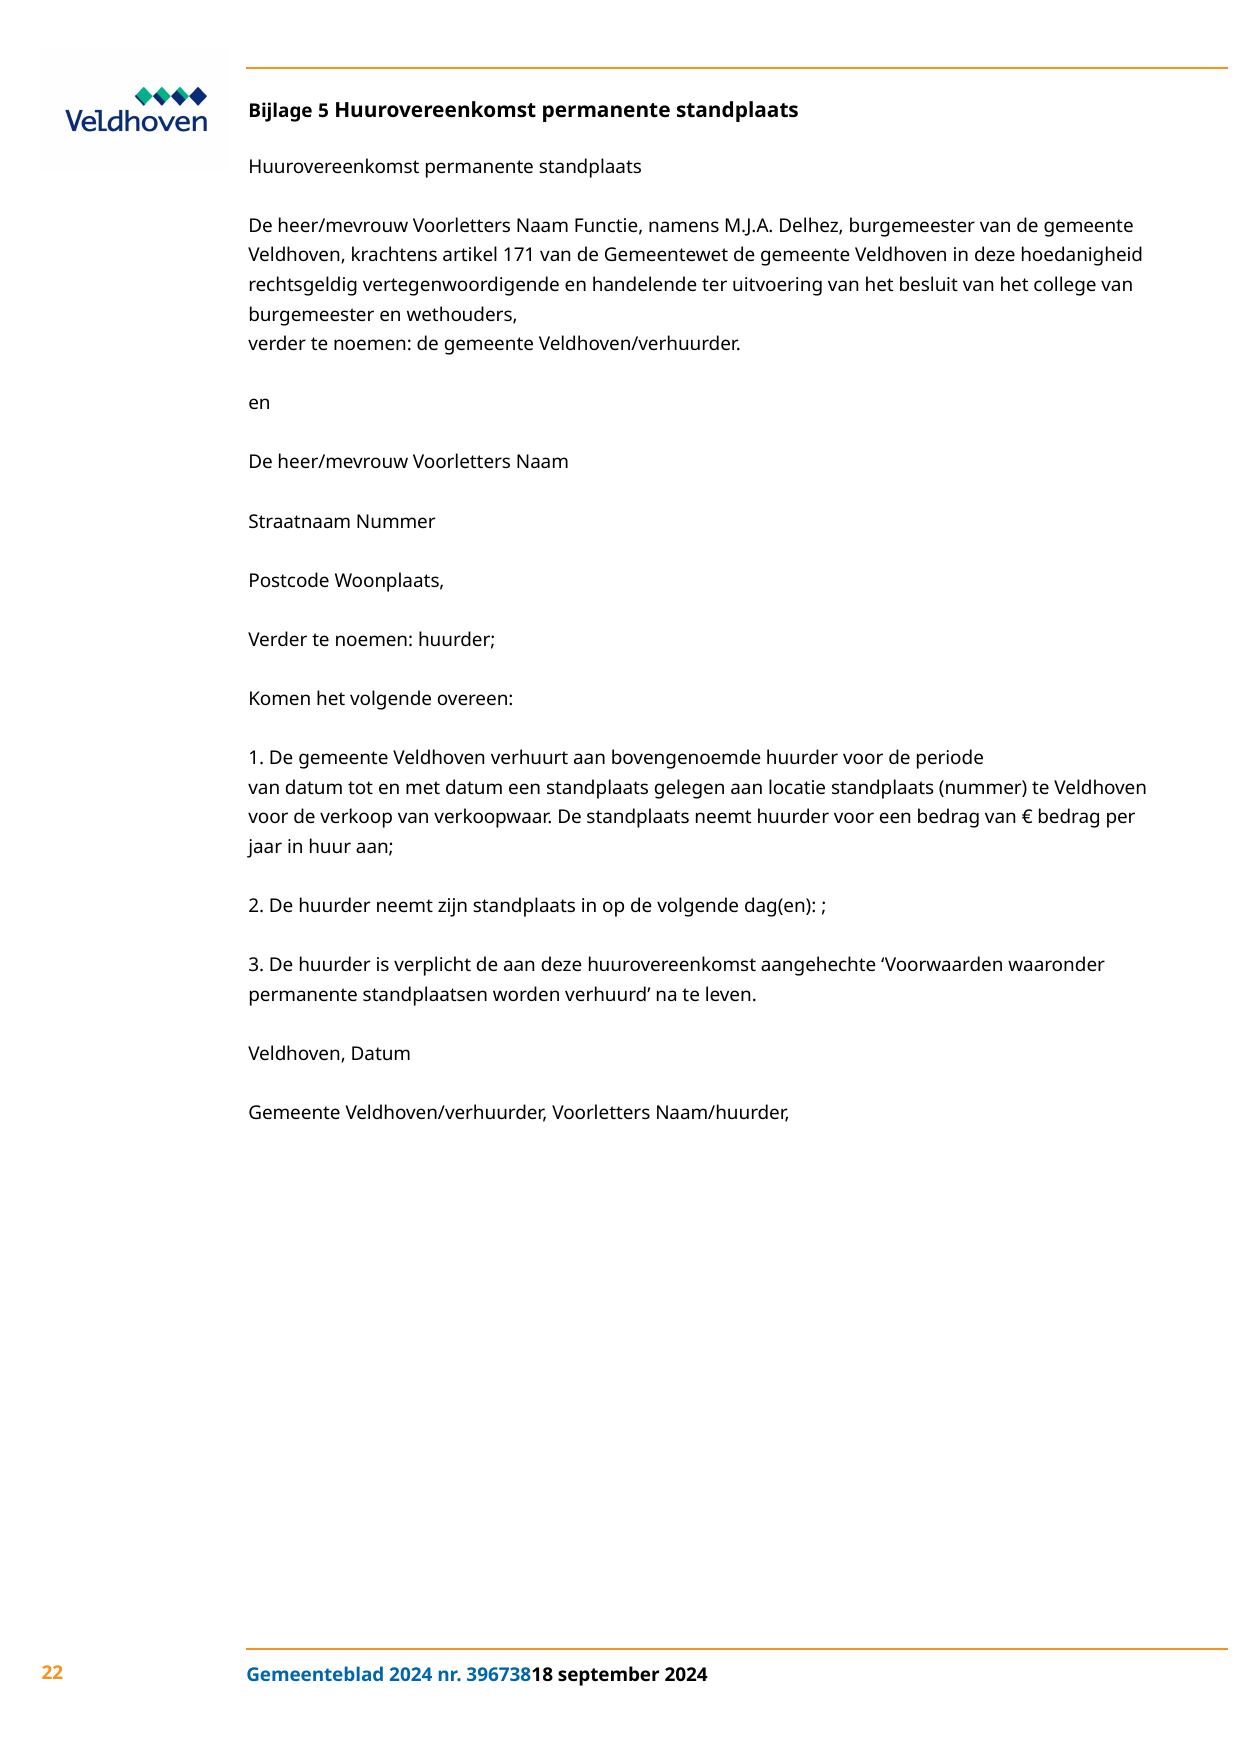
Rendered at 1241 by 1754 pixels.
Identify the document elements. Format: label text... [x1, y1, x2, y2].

text 3. De huurder is verplicht de aan deze huurovereenkomst aangehechte ‘Voorwaarden waaronder permanente standplaatsen worden verhuurd’ na te leven. [248, 952, 1152, 1007]
text De heer/mevrouw Voorletters Naam Functie, namens M.J.A. Delhez, burgemeester van de gemeente Veldhoven, krachtens artikel 171 van de Gemeentewet de gemeente Veldhoven in deze hoedanigheid rechtsgeldig vertegenwoordigende en handelende ter uitvoering van het besluit van het college van burgemeester en wethouders, [248, 212, 1152, 327]
text en [248, 389, 1152, 415]
text verder te noemen: de gemeente Veldhoven/verhuurder. [248, 330, 1152, 356]
text Straatnaam Nummer [248, 508, 1152, 534]
text 1. De gemeente Veldhoven verhuurt aan bovengenoemde huurder voor de periode [248, 744, 1152, 770]
text van datum tot en met datum een standplaats gelegen aan locatie standplaats (nummer) te Veldhoven voor de verkoop van verkoopwaar. De standplaats neemt huurder voor een bedrag van € bedrag per jaar in huur aan; [248, 774, 1152, 859]
text 2. De huurder neemt zijn standplaats in op de volgende dag(en): ; [248, 892, 1152, 918]
text De heer/mevrouw Voorletters Naam [248, 449, 1152, 474]
text Komen het volgende overeen: [248, 685, 1152, 711]
text Veldhoven, Datum [248, 1040, 1152, 1066]
text Huurovereenkomst permanente standplaats [248, 153, 1152, 179]
picture [41, 47, 231, 172]
text Verder te noemen: huurder; [248, 626, 1152, 652]
text Bijlage 5 Huurovereenkomst permanente standplaats [248, 95, 1152, 123]
text Postcode Woonplaats, [248, 567, 1152, 593]
text Gemeente Veldhoven/verhuurder, Voorletters Naam/huurder, [248, 1099, 1152, 1125]
